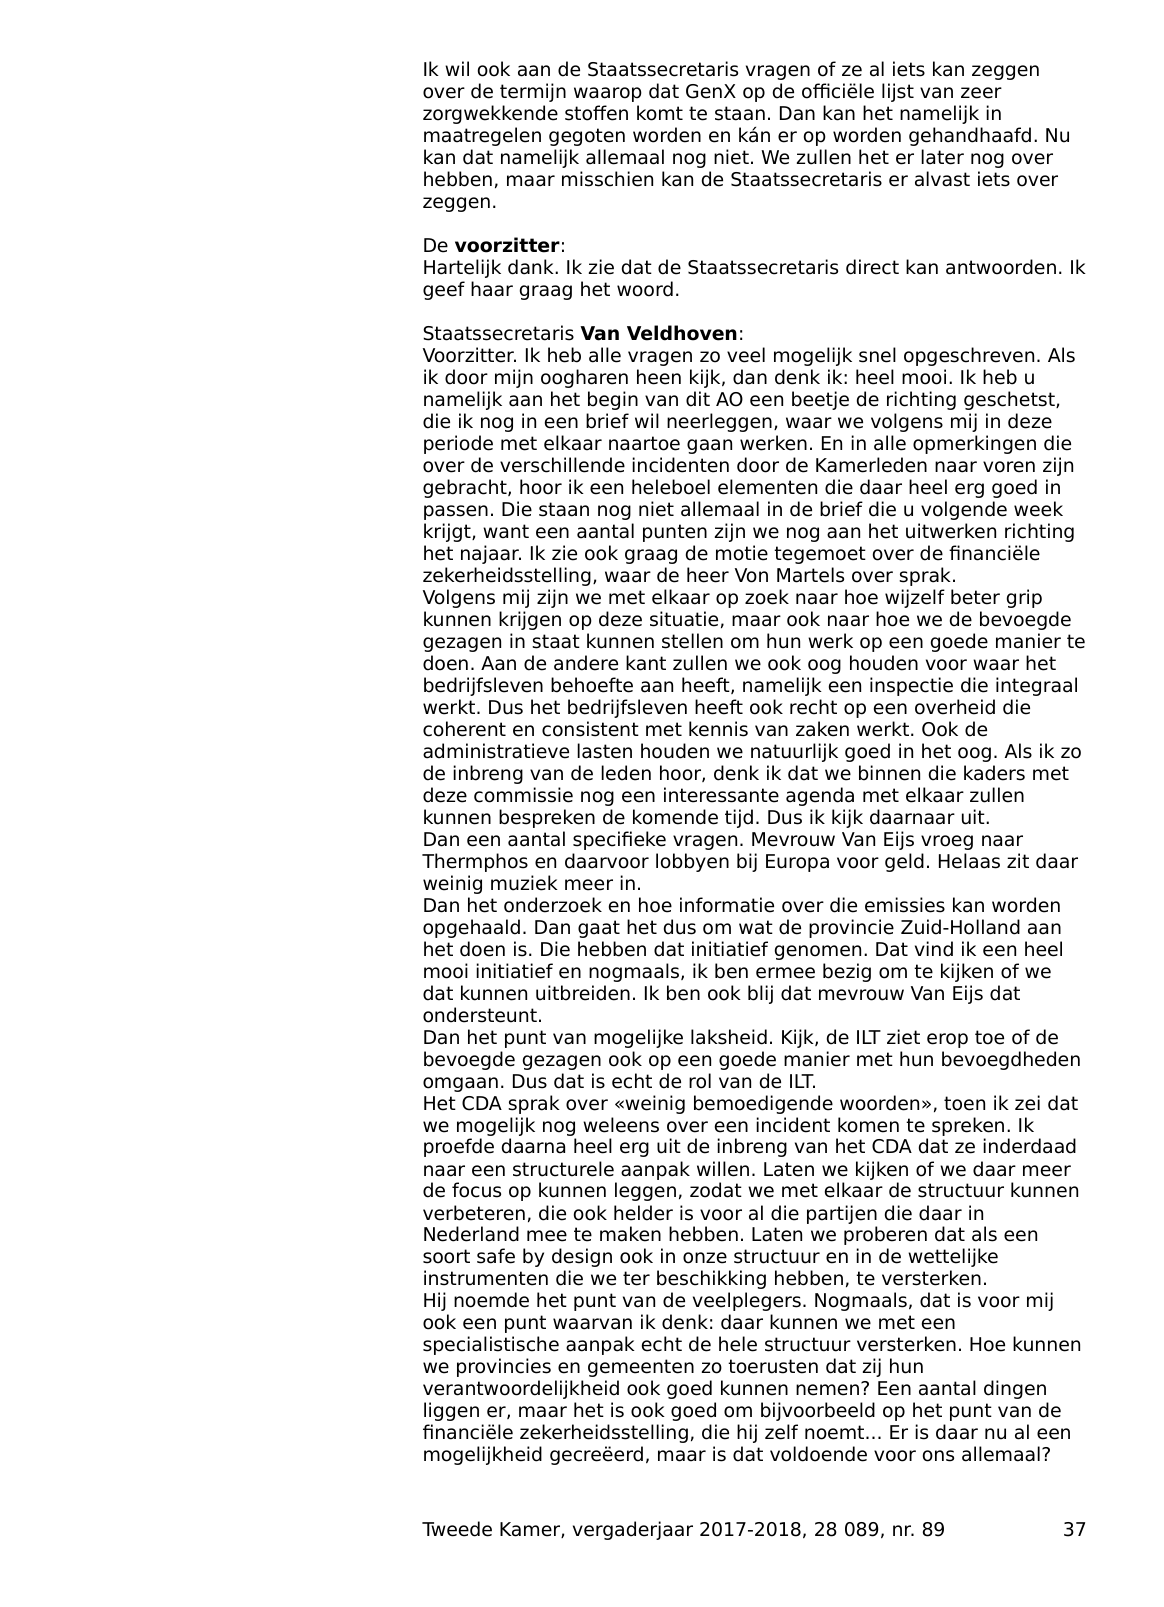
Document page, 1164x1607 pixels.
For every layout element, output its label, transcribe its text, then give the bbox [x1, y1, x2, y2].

text Dan het onderzoek en hoe informatie over die emissies kan worden opgehaald. Dan gaat het dus om wat de provincie Zuid-Holland aan het doen is. Die hebben dat initiatief genomen. Dat vind ik een heel mooi initiatief en nogmaals, ik ben ermee bezig om te kijken of we dat kunnen uitbreiden. Ik ben ook blij dat mevrouw Van Eijs dat ondersteunt. [422, 895, 1087, 1027]
text De voorzitter: [422, 235, 1087, 257]
text Hartelijk dank. Ik zie dat de Staatssecretaris direct kan antwoorden. Ik geef haar graag het woord. [422, 257, 1087, 301]
text Ik wil ook aan de Staatssecretaris vragen of ze al iets kan zeggen over de termijn waarop dat GenX op de officiële lijst van zeer zorgwekkende stoffen komt te staan. Dan kan het namelijk in maatregelen gegoten worden en kán er op worden gehandhaafd. Nu kan dat namelijk allemaal nog niet. We zullen het er later nog over hebben, maar misschien kan de Staatssecretaris er alvast iets over zeggen. [422, 59, 1087, 213]
text Voorzitter. Ik heb alle vragen zo veel mogelijk snel opgeschreven. Als ik door mijn oogharen heen kijk, dan denk ik: heel mooi. Ik heb u namelijk aan het begin van dit AO een beetje de richting geschetst, die ik nog in een brief wil neerleggen, waar we volgens mij in deze periode met elkaar naartoe gaan werken. En in alle opmerkingen die over de verschillende incidenten door de Kamerleden naar voren zijn gebracht, hoor ik een heleboel elementen die daar heel erg goed in passen. Die staan nog niet allemaal in de brief die u volgende week krijgt, want een aantal punten zijn we nog aan het uitwerken richting het najaar. Ik zie ook graag de motie tegemoet over de financiële zekerheidsstelling, waar de heer Von Martels over sprak. [422, 345, 1087, 587]
text Hij noemde het punt van de veelplegers. Nogmaals, dat is voor mij ook een punt waarvan ik denk: daar kunnen we met een specialistische aanpak echt de hele structuur versterken. Hoe kunnen we provincies en gemeenten zo toerusten dat zij hun verantwoordelijkheid ook goed kunnen nemen? Een aantal dingen liggen er, maar het is ook goed om bijvoorbeeld op het punt van de financiële zekerheidsstelling, die hij zelf noemt... Er is daar nu al een mogelijkheid gecreëerd, maar is dat voldoende voor ons allemaal? [422, 1290, 1087, 1466]
text Het CDA sprak over «weinig bemoedigende woorden», toen ik zei dat we mogelijk nog weleens over een incident komen te spreken. Ik proefde daarna heel erg uit de inbreng van het CDA dat ze inderdaad naar een structurele aanpak willen. Laten we kijken of we daar meer de focus op kunnen leggen, zodat we met elkaar de structuur kunnen verbeteren, die ook helder is voor al die partijen die daar in Nederland mee te maken hebben. Laten we proberen dat als een soort safe by design ook in onze structuur en in de wettelijke instrumenten die we ter beschikking hebben, te versterken. [422, 1092, 1087, 1290]
text Volgens mij zijn we met elkaar op zoek naar hoe wijzelf beter grip kunnen krijgen op deze situatie, maar ook naar hoe we de bevoegde gezagen in staat kunnen stellen om hun werk op een goede manier te doen. Aan de andere kant zullen we ook oog houden voor waar het bedrijfsleven behoefte aan heeft, namelijk een inspectie die integraal werkt. Dus het bedrijfsleven heeft ook recht op een overheid die coherent en consistent met kennis van zaken werkt. Ook de administratieve lasten houden we natuurlijk goed in het oog. Als ik zo de inbreng van de leden hoor, denk ik dat we binnen die kaders met deze commissie nog een interessante agenda met elkaar zullen kunnen bespreken de komende tijd. Dus ik kijk daarnaar uit. [422, 587, 1087, 829]
text Dan het punt van mogelijke laksheid. Kijk, de ILT ziet erop toe of de bevoegde gezagen ook op een goede manier met hun bevoegdheden omgaan. Dus dat is echt de rol van de ILT. [422, 1027, 1087, 1092]
text Dan een aantal specifieke vragen. Mevrouw Van Eijs vroeg naar Thermphos en daarvoor lobbyen bij Europa voor geld. Helaas zit daar weinig muziek meer in. [422, 829, 1087, 895]
text Staatssecretaris Van Veldhoven: [422, 323, 1087, 345]
